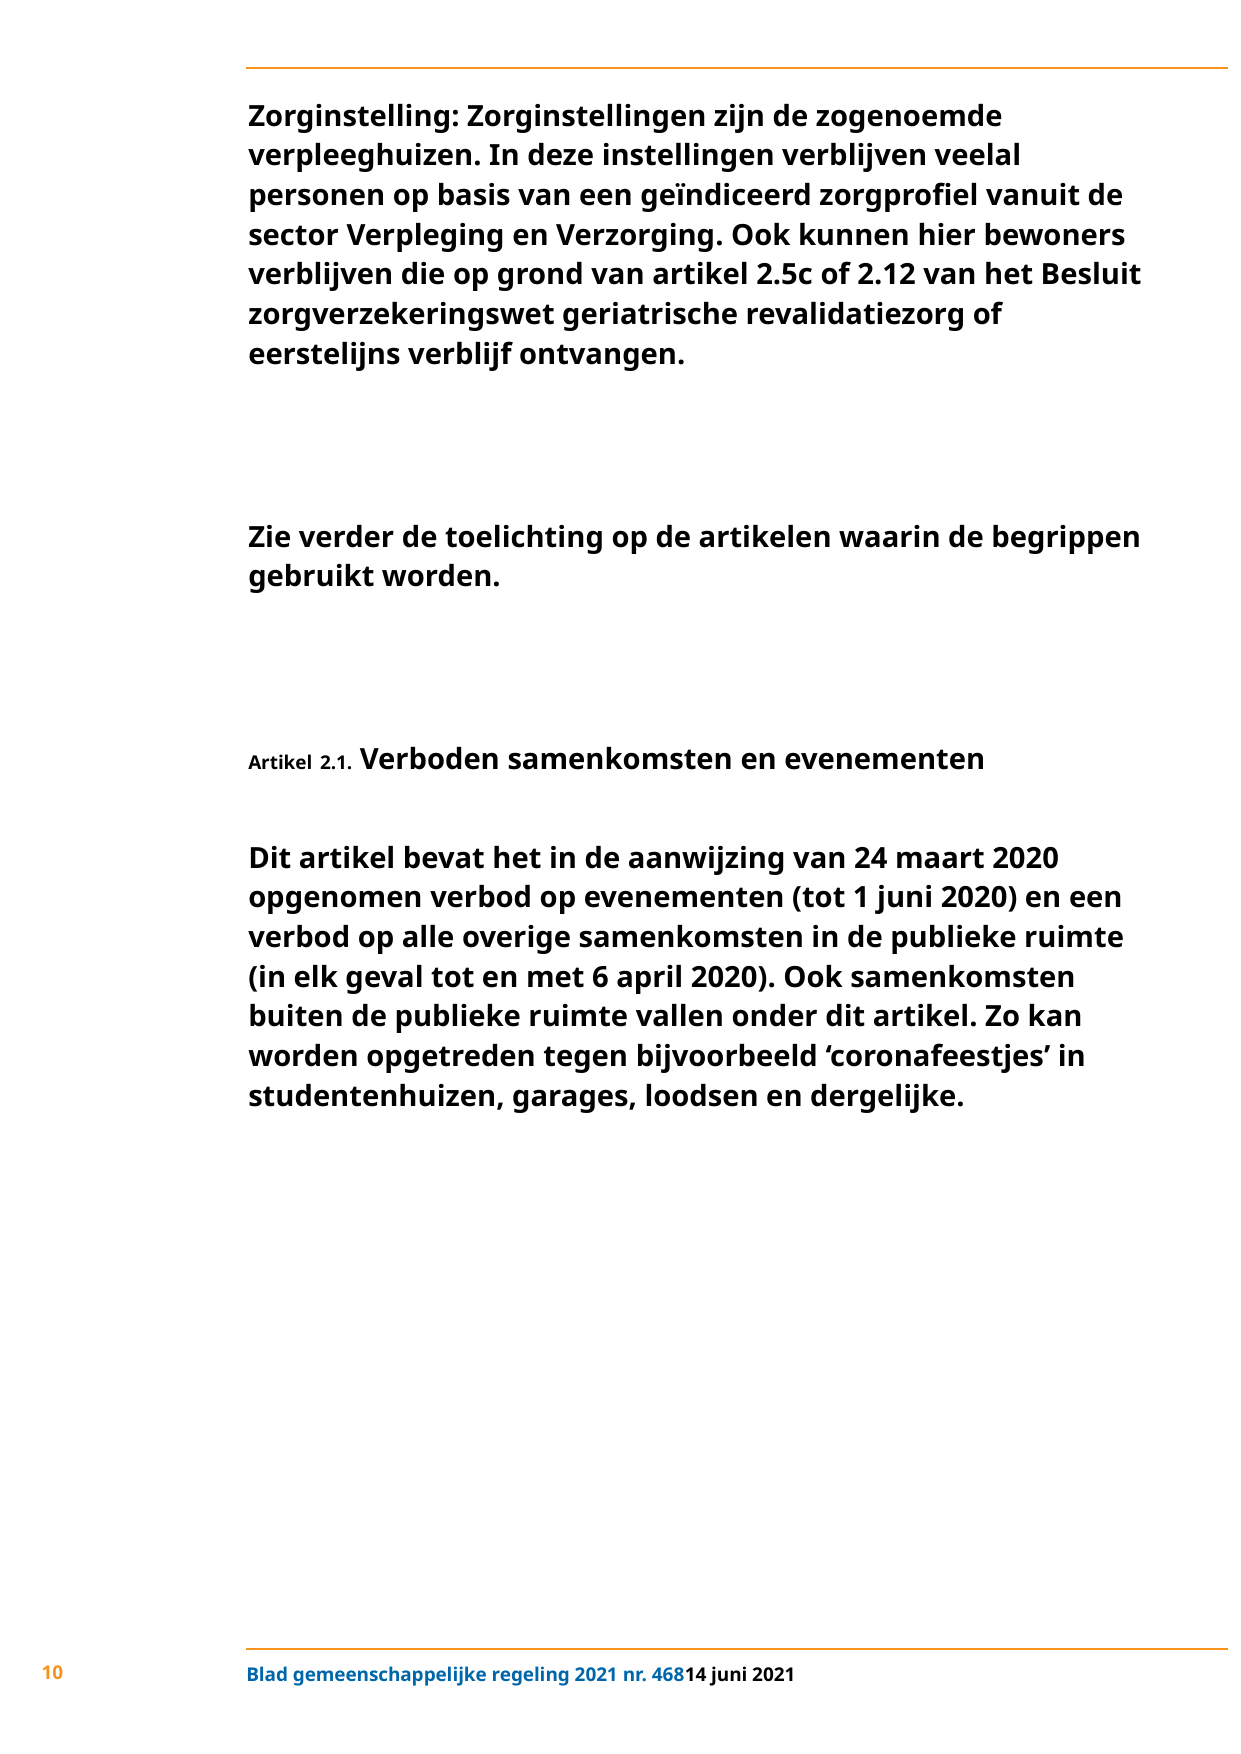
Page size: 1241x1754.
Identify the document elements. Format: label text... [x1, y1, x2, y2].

text Zie verder de toelichting op de artikelen waarin de begrippen gebruikt worden. [248, 516, 1152, 595]
text Dit artikel bevat het in de aanwijzing van 24 maart 2020 opgenomen verbod op evenementen (tot 1 juni 2020) en een verbod op alle overige samenkomsten in de publieke ruimte (in elk geval tot en met 6 april 2020). Ook samenkomsten buiten de publieke ruimte vallen onder dit artikel. Zo kan worden opgetreden tegen bijvoorbeeld ‘coronafeestjes’ in studentenhuizen, garages, loodsen en dergelijke. [248, 837, 1152, 1115]
text Artikel 2.1. Verboden samenkomsten en evenementen [248, 738, 1152, 778]
picture [41, 47, 231, 172]
text Zorginstelling: Zorginstellingen zijn de zogenoemde verpleeghuizen. In deze instellingen verblijven veelal personen op basis van een geïndiceerd zorgprofiel vanuit de sector Verpleging en Verzorging. Ook kunnen hier bewoners verblijven die op grond van artikel 2.5c of 2.12 van het Besluit zorgverzekeringswet geriatrische revalidatiezorg of eerstelijns verblijf ontvangen. [248, 95, 1152, 373]
